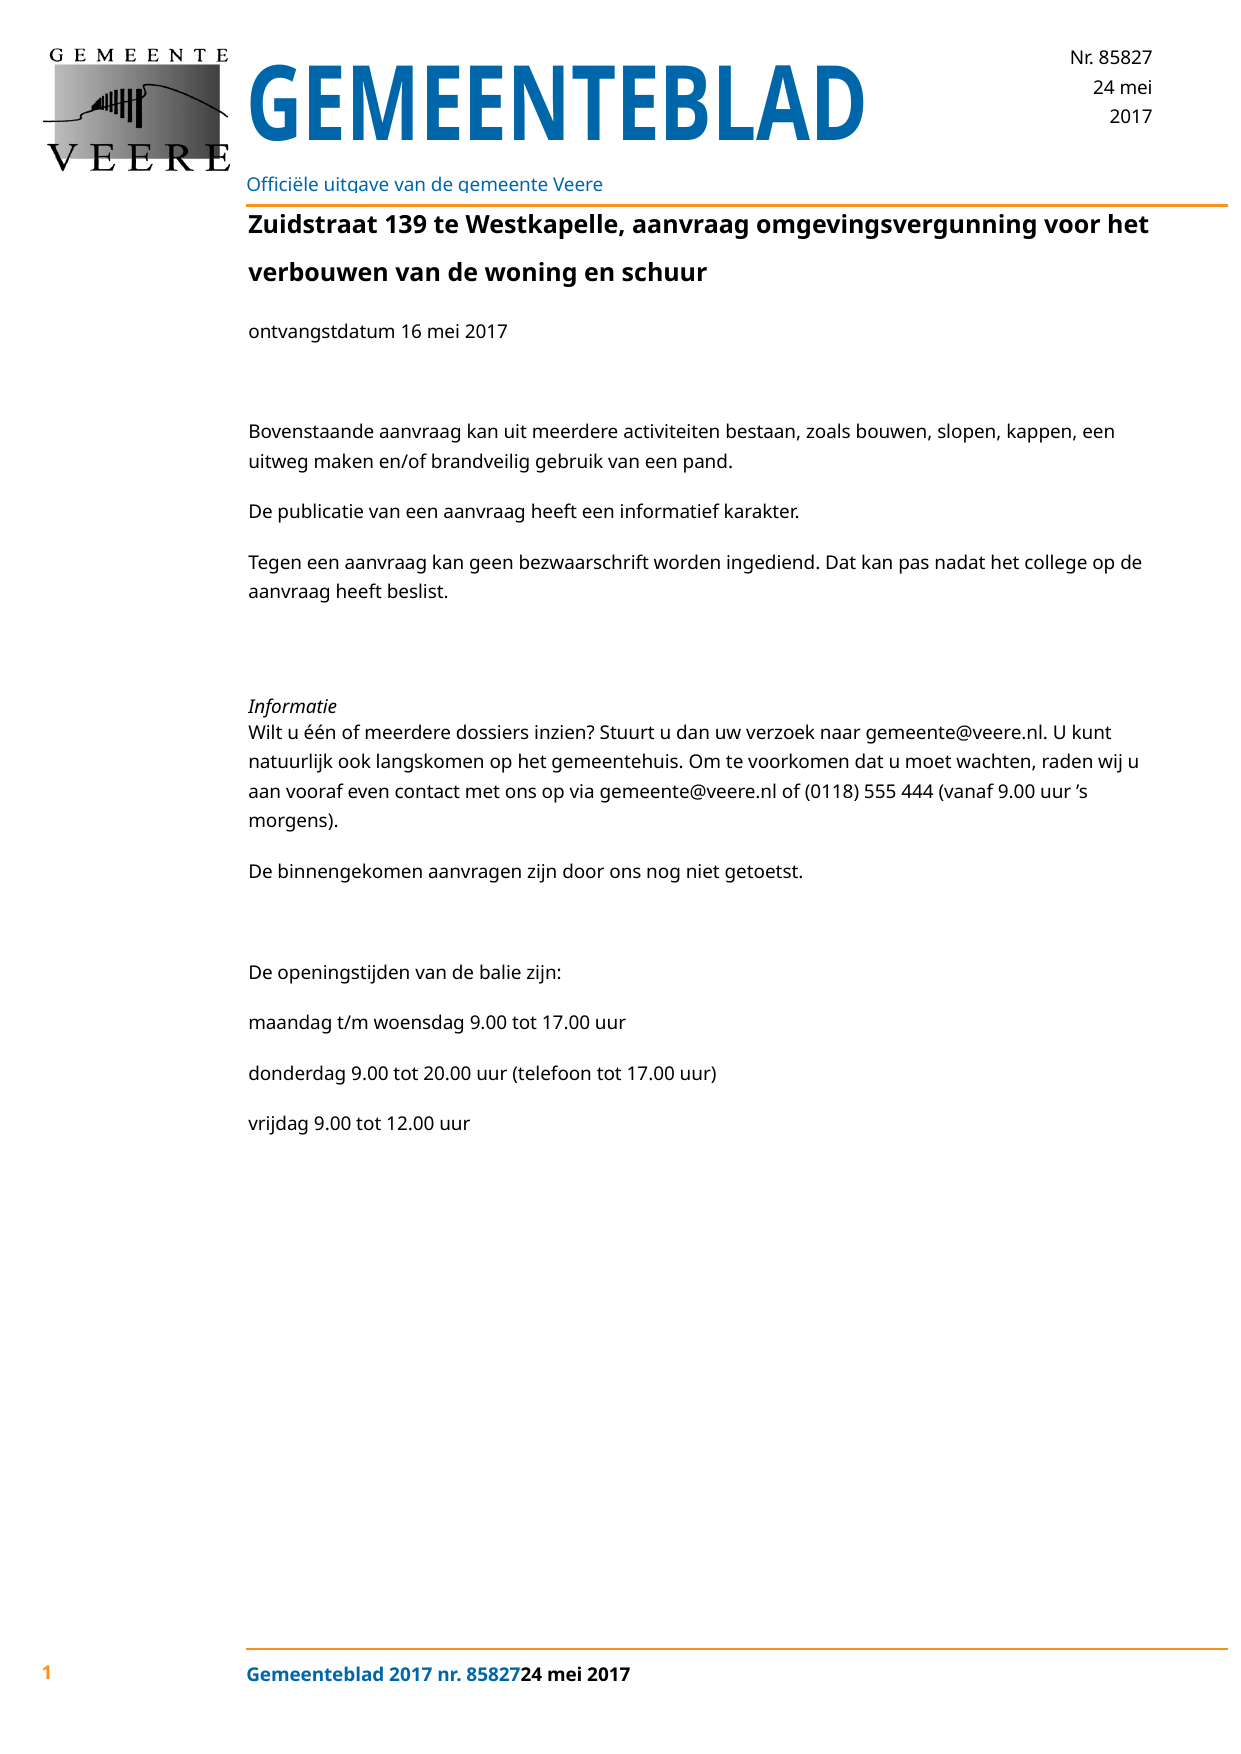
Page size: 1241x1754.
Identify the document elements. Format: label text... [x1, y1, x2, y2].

text Zuidstraat 139 te Westkapelle, aanvraag omgevingsvergunning voor het verbouwen van de woning en schuur [248, 207, 1152, 288]
text donderdag 9.00 tot 20.00 uur (telefoon tot 17.00 uur) [248, 1060, 1152, 1085]
text De publicatie van een aanvraag heeft een informatief karakter. [248, 499, 1152, 524]
text Tegen een aanvraag kan geen bezwaarschrift worden ingediend. Dat kan pas nadat het college op de aanvraag heeft beslist. [248, 549, 1152, 604]
picture [41, 47, 231, 172]
text ontvangstdatum 16 mei 2017 [248, 318, 1152, 344]
text vrijdag 9.00 tot 12.00 uur [248, 1110, 1152, 1136]
text Bovenstaande aanvraag kan uit meerdere activiteiten bestaan, zoals bouwen, slopen, kappen, een uitweg maken en/of brandveilig gebruik van een pand. [248, 419, 1152, 474]
text De openingstijden van de balie zijn: [248, 959, 1152, 984]
text maandag t/m woensdag 9.00 tot 17.00 uur [248, 1009, 1152, 1035]
text De binnengekomen aanvragen zijn door ons nog niet getoetst. [248, 858, 1152, 884]
text Informatie [248, 693, 1152, 719]
text Wilt u één of meerdere dossiers inzien? Stuurt u dan uw verzoek naar gemeente@veere.nl. U kunt natuurlijk ook langskomen op het gemeentehuis. Om te voorkomen dat u moet wachten, raden wij u aan vooraf even contact met ons op via gemeente@veere.nl of (0118) 555 444 (vanaf 9.00 uur ’s morgens). [248, 719, 1152, 833]
